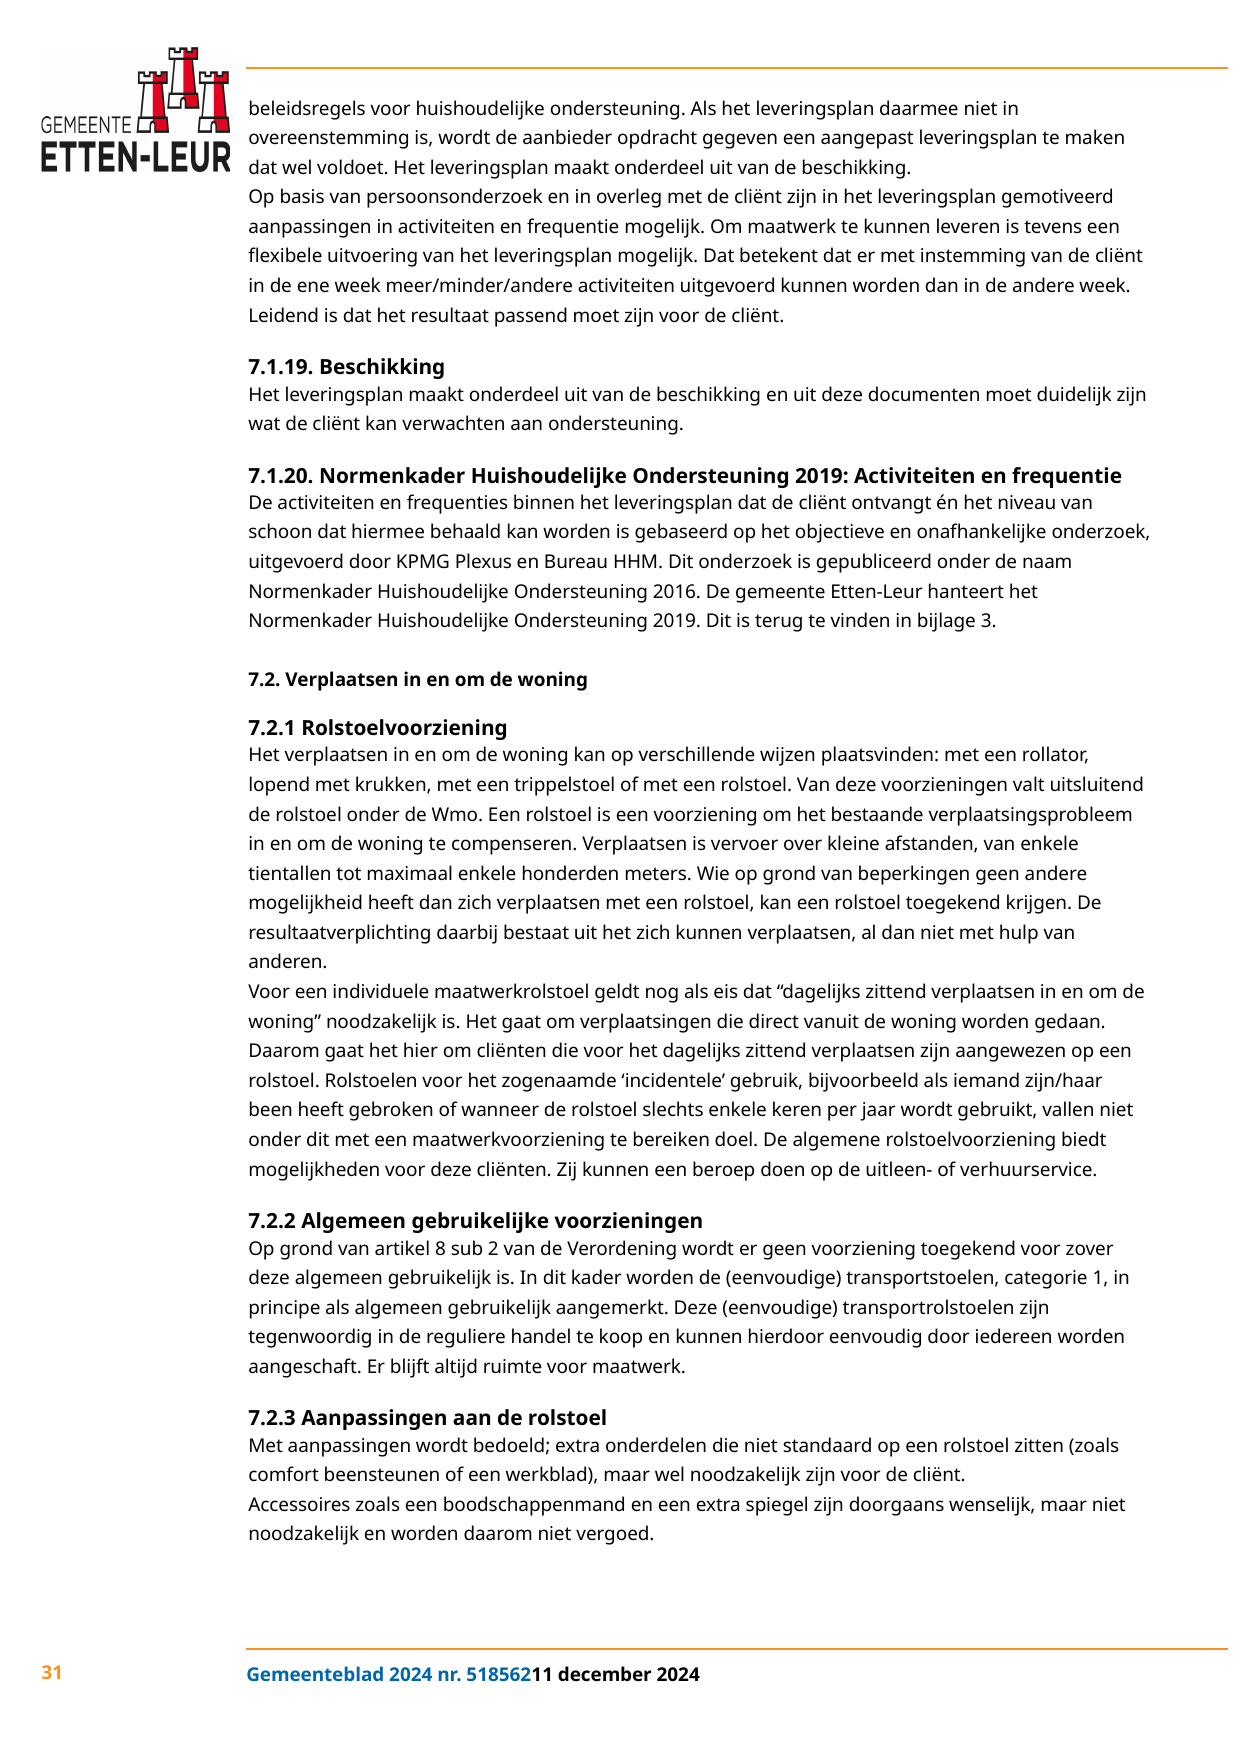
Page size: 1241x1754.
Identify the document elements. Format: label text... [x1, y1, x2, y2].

text 7.1.19. Beschikking [248, 352, 1152, 381]
text Op basis van persoonsonderzoek en in overleg met de cliënt zijn in het leveringsplan gemotiveerd aanpassingen in activiteiten en frequentie mogelijk. Om maatwerk te kunnen leveren is tevens een flexibele uitvoering van het leveringsplan mogelijk. Dat betekent dat er met instemming van de cliënt in de ene week meer/minder/andere activiteiten uitgevoerd kunnen worden dan in de andere week. Leidend is dat het resultaat passend moet zijn voor de cliënt. [248, 183, 1152, 328]
picture [41, 47, 231, 172]
text Op grond van artikel 8 sub 2 van de Verordening wordt er geen voorziening toegekend voor zover deze algemeen gebruikelijk is. In dit kader worden de (eenvoudige) transportstoelen, categorie 1, in principe als algemeen gebruikelijk aangemerkt. Deze (eenvoudige) transportrolstoelen zijn tegenwoordig in de reguliere handel te koop en kunnen hierdoor eenvoudig door iedereen worden aangeschaft. Er blijft altijd ruimte voor maatwerk. [248, 1235, 1152, 1379]
text 7.2. Verplaatsen in en om de woning [248, 667, 1152, 692]
text beleidsregels voor huishoudelijke ondersteuning. Als het leveringsplan daarmee niet in overeenstemming is, wordt de aanbieder opdracht gegeven een aangepast leveringsplan te maken dat wel voldoet. Het leveringsplan maakt onderdeel uit van de beschikking. [248, 95, 1152, 180]
text Met aanpassingen wordt bedoeld; extra onderdelen die niet standaard op een rolstoel zitten (zoals comfort beensteunen of een werkblad), maar wel noodzakelijk zijn voor de cliënt. [248, 1432, 1152, 1487]
text 7.2.2 Algemeen gebruikelijke voorzieningen [248, 1206, 1152, 1235]
text De activiteiten en frequenties binnen het leveringsplan dat de cliënt ontvangt én het niveau van schoon dat hiermee behaald kan worden is gebaseerd op het objectieve en onafhankelijke onderzoek, uitgevoerd door KPMG Plexus en Bureau HHM. Dit onderzoek is gepubliceerd onder de naam Normenkader Huishoudelijke Ondersteuning 2016. De gemeente Etten-Leur hanteert het Normenkader Huishoudelijke Ondersteuning 2019. Dit is terug te vinden in bijlage 3. [248, 489, 1152, 633]
text 7.1.20. Normenkader Huishoudelijke Ondersteuning 2019: Activiteiten en frequentie [248, 461, 1152, 489]
text Het verplaatsen in en om de woning kan op verschillende wijzen plaatsvinden: met een rollator, lopend met krukken, met een trippelstoel of met een rolstoel. Van deze voorzieningen valt uitsluitend de rolstoel onder de Wmo. Een rolstoel is een voorziening om het bestaande verplaatsingsprobleem in en om de woning te compenseren. Verplaatsen is vervoer over kleine afstanden, van enkele tientallen tot maximaal enkele honderden meters. Wie op grond van beperkingen geen andere mogelijkheid heeft dan zich verplaatsen met een rolstoel, kan een rolstoel toegekend krijgen. De resultaatverplichting daarbij bestaat uit het zich kunnen verplaatsen, al dan niet met hulp van anderen. [248, 742, 1152, 974]
text Voor een individuele maatwerkrolstoel geldt nog als eis dat “dagelijks zittend verplaatsen in en om de woning” noodzakelijk is. Het gaat om verplaatsingen die direct vanuit de woning worden gedaan. Daarom gaat het hier om cliënten die voor het dagelijks zittend verplaatsen zijn aangewezen op een rolstoel. Rolstoelen voor het zogenaamde ‘incidentele’ gebruik, bijvoorbeeld als iemand zijn/haar been heeft gebroken of wanneer de rolstoel slechts enkele keren per jaar wordt gebruikt, vallen niet onder dit met een maatwerkvoorziening te bereiken doel. De algemene rolstoelvoorziening biedt mogelijkheden voor deze cliënten. Zij kunnen een beroep doen op de uitleen- of verhuurservice. [248, 978, 1152, 1182]
text 7.2.3 Aanpassingen aan de rolstoel [248, 1403, 1152, 1432]
text Het leveringsplan maakt onderdeel uit van de beschikking en uit deze documenten moet duidelijk zijn wat de cliënt kan verwachten aan ondersteuning. [248, 381, 1152, 436]
text 7.2.1 Rolstoelvoorziening [248, 713, 1152, 742]
text Accessoires zoals een boodschappenmand en een extra spiegel zijn doorgaans wenselijk, maar niet noodzakelijk en worden daarom niet vergoed. [248, 1491, 1152, 1546]
